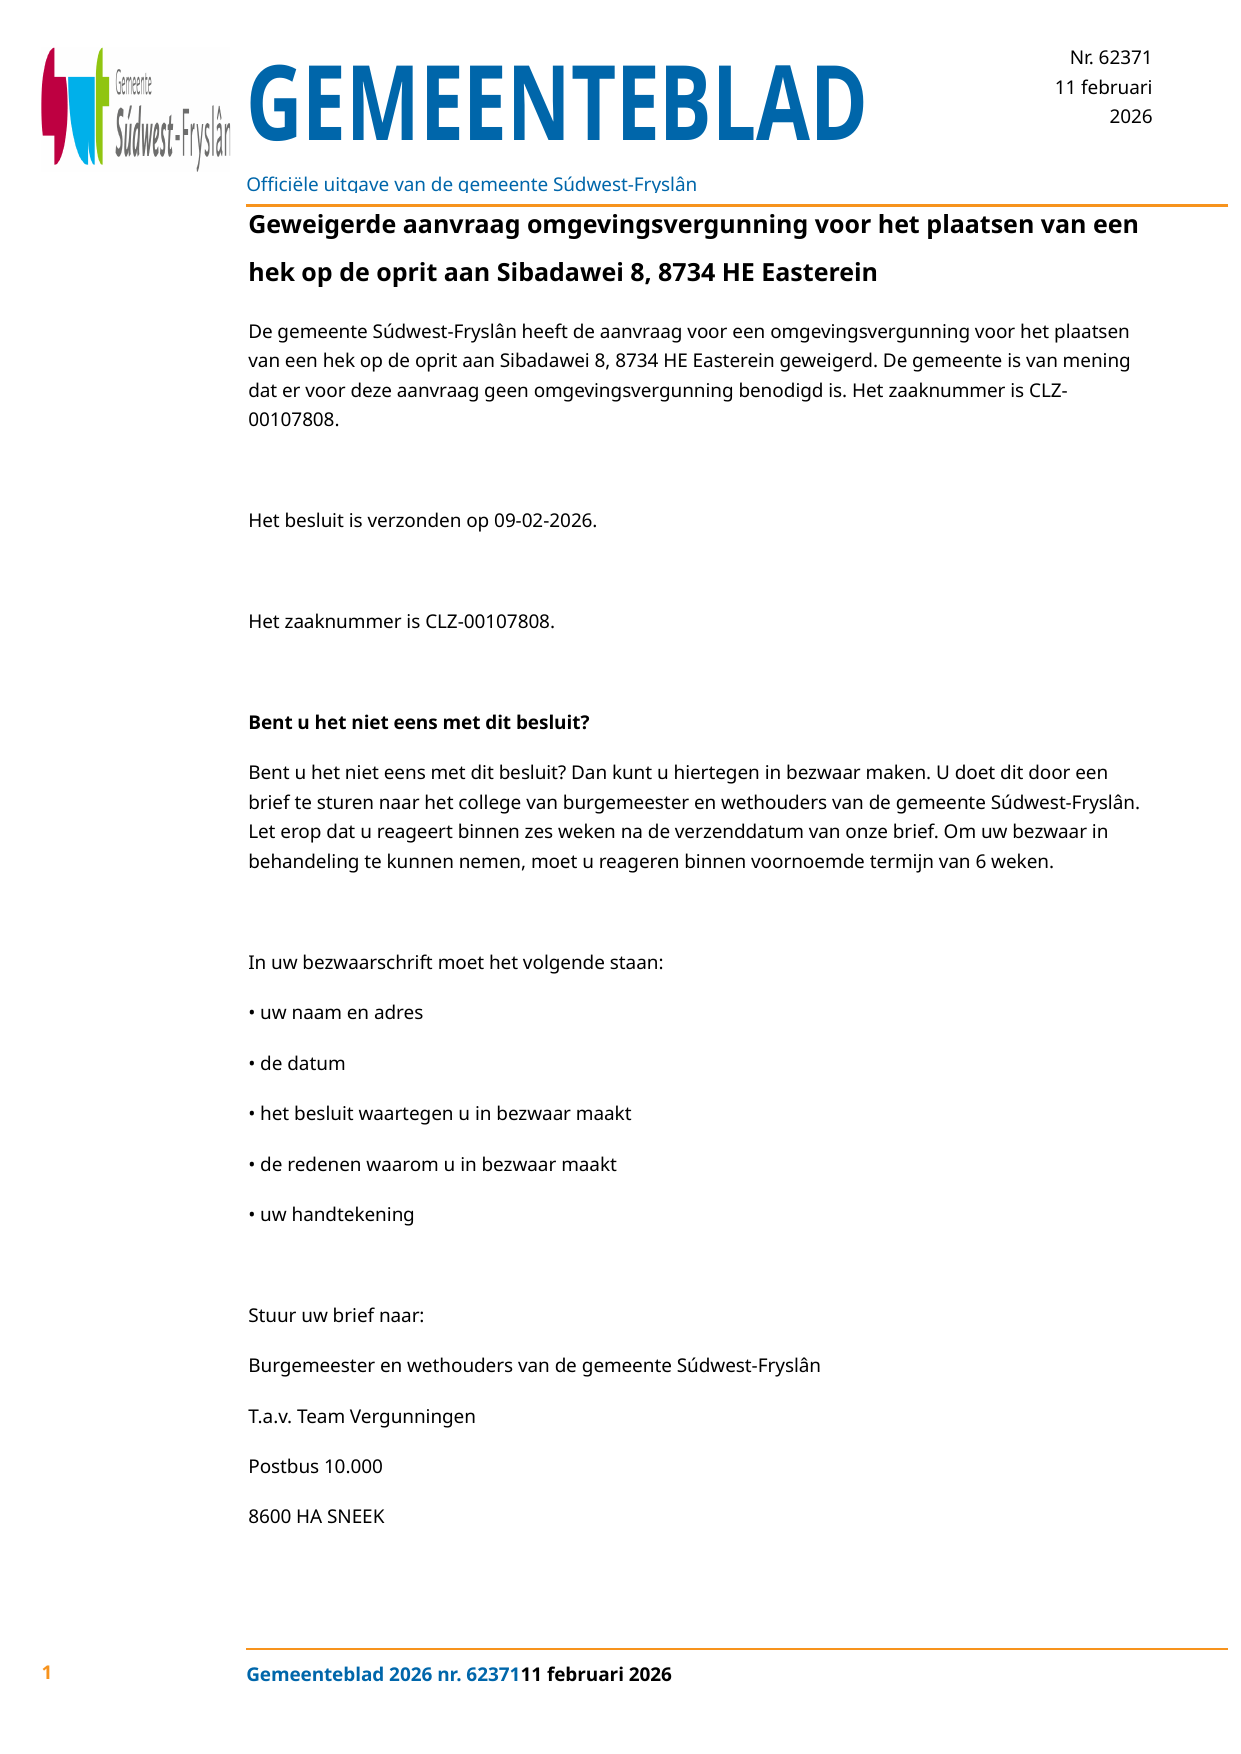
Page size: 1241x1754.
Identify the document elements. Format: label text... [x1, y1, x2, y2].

text • uw naam en adres [248, 999, 1152, 1025]
text • de datum [248, 1050, 1152, 1076]
text Het zaaknummer is CLZ-00107808. [248, 608, 1152, 634]
text • uw handtekening [248, 1201, 1152, 1227]
text Postbus 10.000 [248, 1453, 1152, 1479]
text 8600 HA SNEEK [248, 1504, 1152, 1529]
picture [41, 47, 231, 172]
text • het besluit waartegen u in bezwaar maakt [248, 1100, 1152, 1126]
text Stuur uw brief naar: [248, 1302, 1152, 1328]
text In uw bezwaarschrift moet het volgende staan: [248, 949, 1152, 975]
text Bent u het niet eens met dit besluit? [248, 709, 1152, 735]
text T.a.v. Team Vergunningen [248, 1403, 1152, 1429]
text Burgemeester en wethouders van de gemeente Súdwest-Fryslân [248, 1352, 1152, 1378]
text Het besluit is verzonden op 09-02-2026. [248, 507, 1152, 533]
text • de redenen waarom u in bezwaar maakt [248, 1151, 1152, 1177]
text Geweigerde aanvraag omgevingsvergunning voor het plaatsen van een hek op de oprit aan Sibadawei 8, 8734 HE Easterein [248, 207, 1152, 288]
text Bent u het niet eens met dit besluit? Dan kunt u hiertegen in bezwaar maken. U doet dit door een brief te sturen naar het college van burgemeester en wethouders van de gemeente Súdwest-Fryslân. Let erop dat u reageert binnen zes weken na de verzenddatum van onze brief. Om uw bezwaar in behandeling te kunnen nemen, moet u reageren binnen voornoemde termijn van 6 weken. [248, 759, 1152, 874]
text De gemeente Súdwest-Fryslân heeft de aanvraag voor een omgevingsvergunning voor het plaatsen van een hek op de oprit aan Sibadawei 8, 8734 HE Easterein geweigerd. De gemeente is van mening dat er voor deze aanvraag geen omgevingsvergunning benodigd is. Het zaaknummer is CLZ-00107808. [248, 318, 1152, 432]
